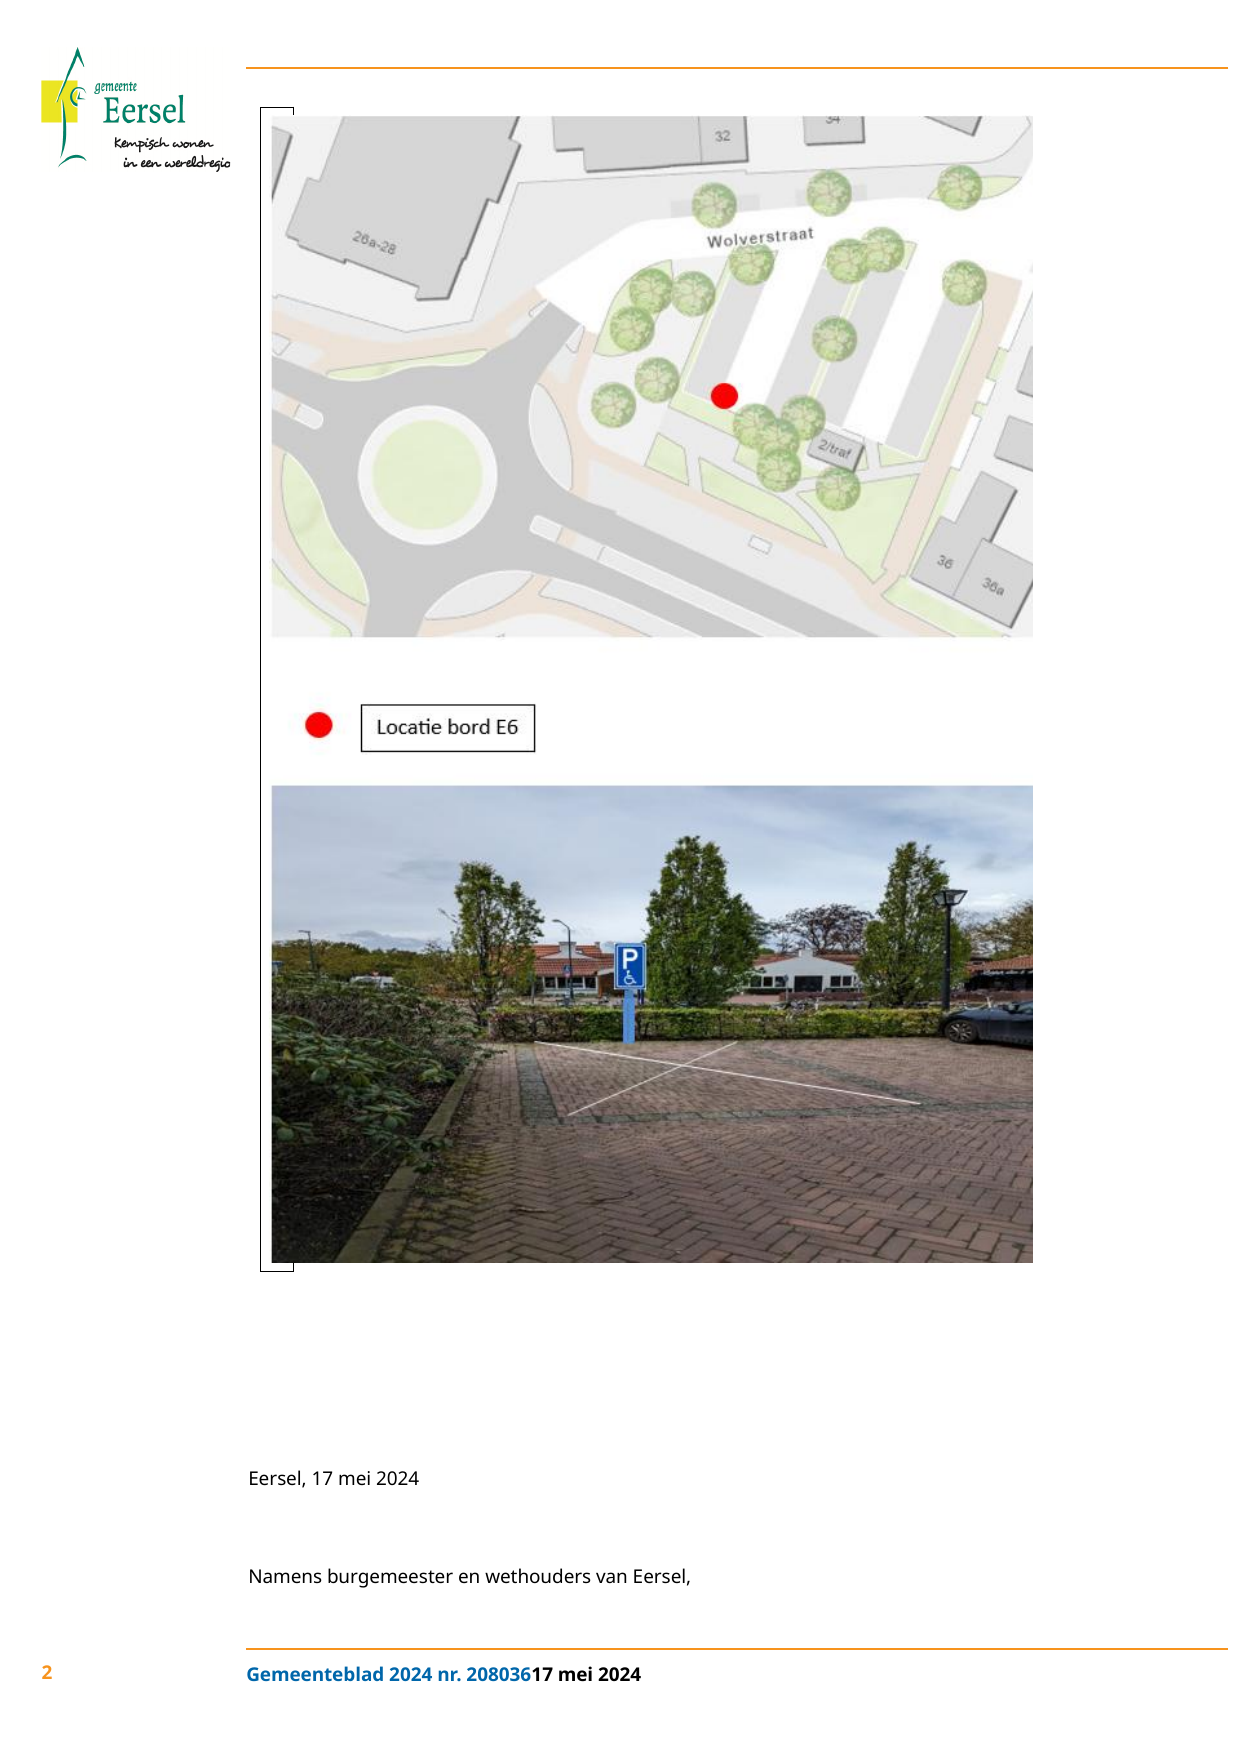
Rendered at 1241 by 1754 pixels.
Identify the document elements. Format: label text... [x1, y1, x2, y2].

picture [268, 115, 1033, 1263]
text Eersel, 17 mei 2024 [248, 1465, 1152, 1491]
picture [41, 47, 231, 172]
text Namens burgemeester en wethouders van Eersel, [248, 1563, 1152, 1589]
